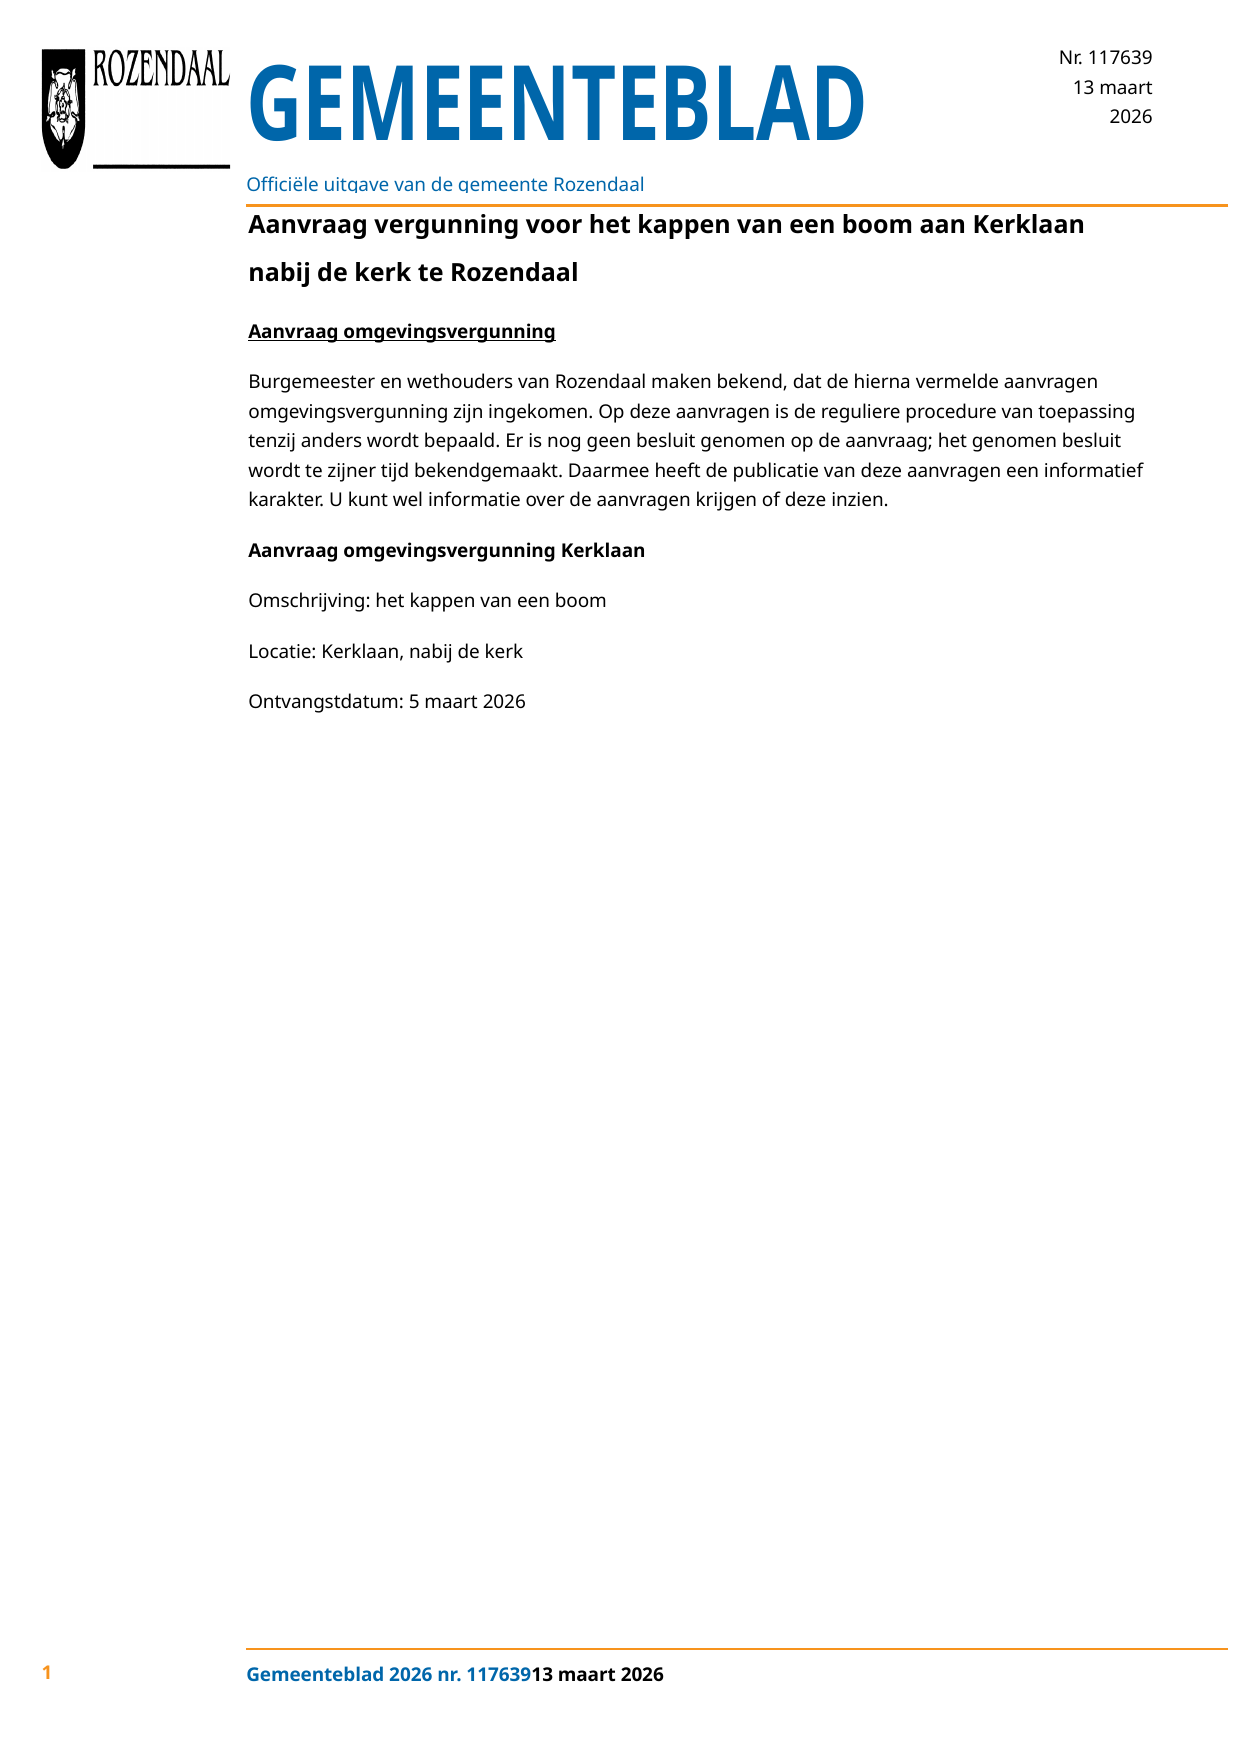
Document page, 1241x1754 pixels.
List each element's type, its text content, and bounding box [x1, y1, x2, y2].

text Aanvraag omgevingsvergunning [248, 318, 1152, 344]
text Aanvraag omgevingsvergunning Kerklaan [248, 537, 1152, 563]
text Ontvangstdatum: 5 maart 2026 [248, 688, 1152, 714]
text Locatie: Kerklaan, nabij de kerk [248, 638, 1152, 664]
picture [41, 47, 231, 172]
text Burgemeester en wethouders van Rozendaal maken bekend, dat de hierna vermelde aanvragen omgevingsvergunning zijn ingekomen. Op deze aanvragen is de reguliere procedure van toepassing tenzij anders wordt bepaald. Er is nog geen besluit genomen op de aanvraag; het genomen besluit wordt te zijner tijd bekendgemaakt. Daarmee heeft de publicatie van deze aanvragen een informatief karakter. U kunt wel informatie over de aanvragen krijgen of deze inzien. [248, 368, 1152, 512]
text Omschrijving: het kappen van een boom [248, 587, 1152, 613]
text Aanvraag vergunning voor het kappen van een boom aan Kerklaan nabij de kerk te Rozendaal [248, 207, 1152, 288]
